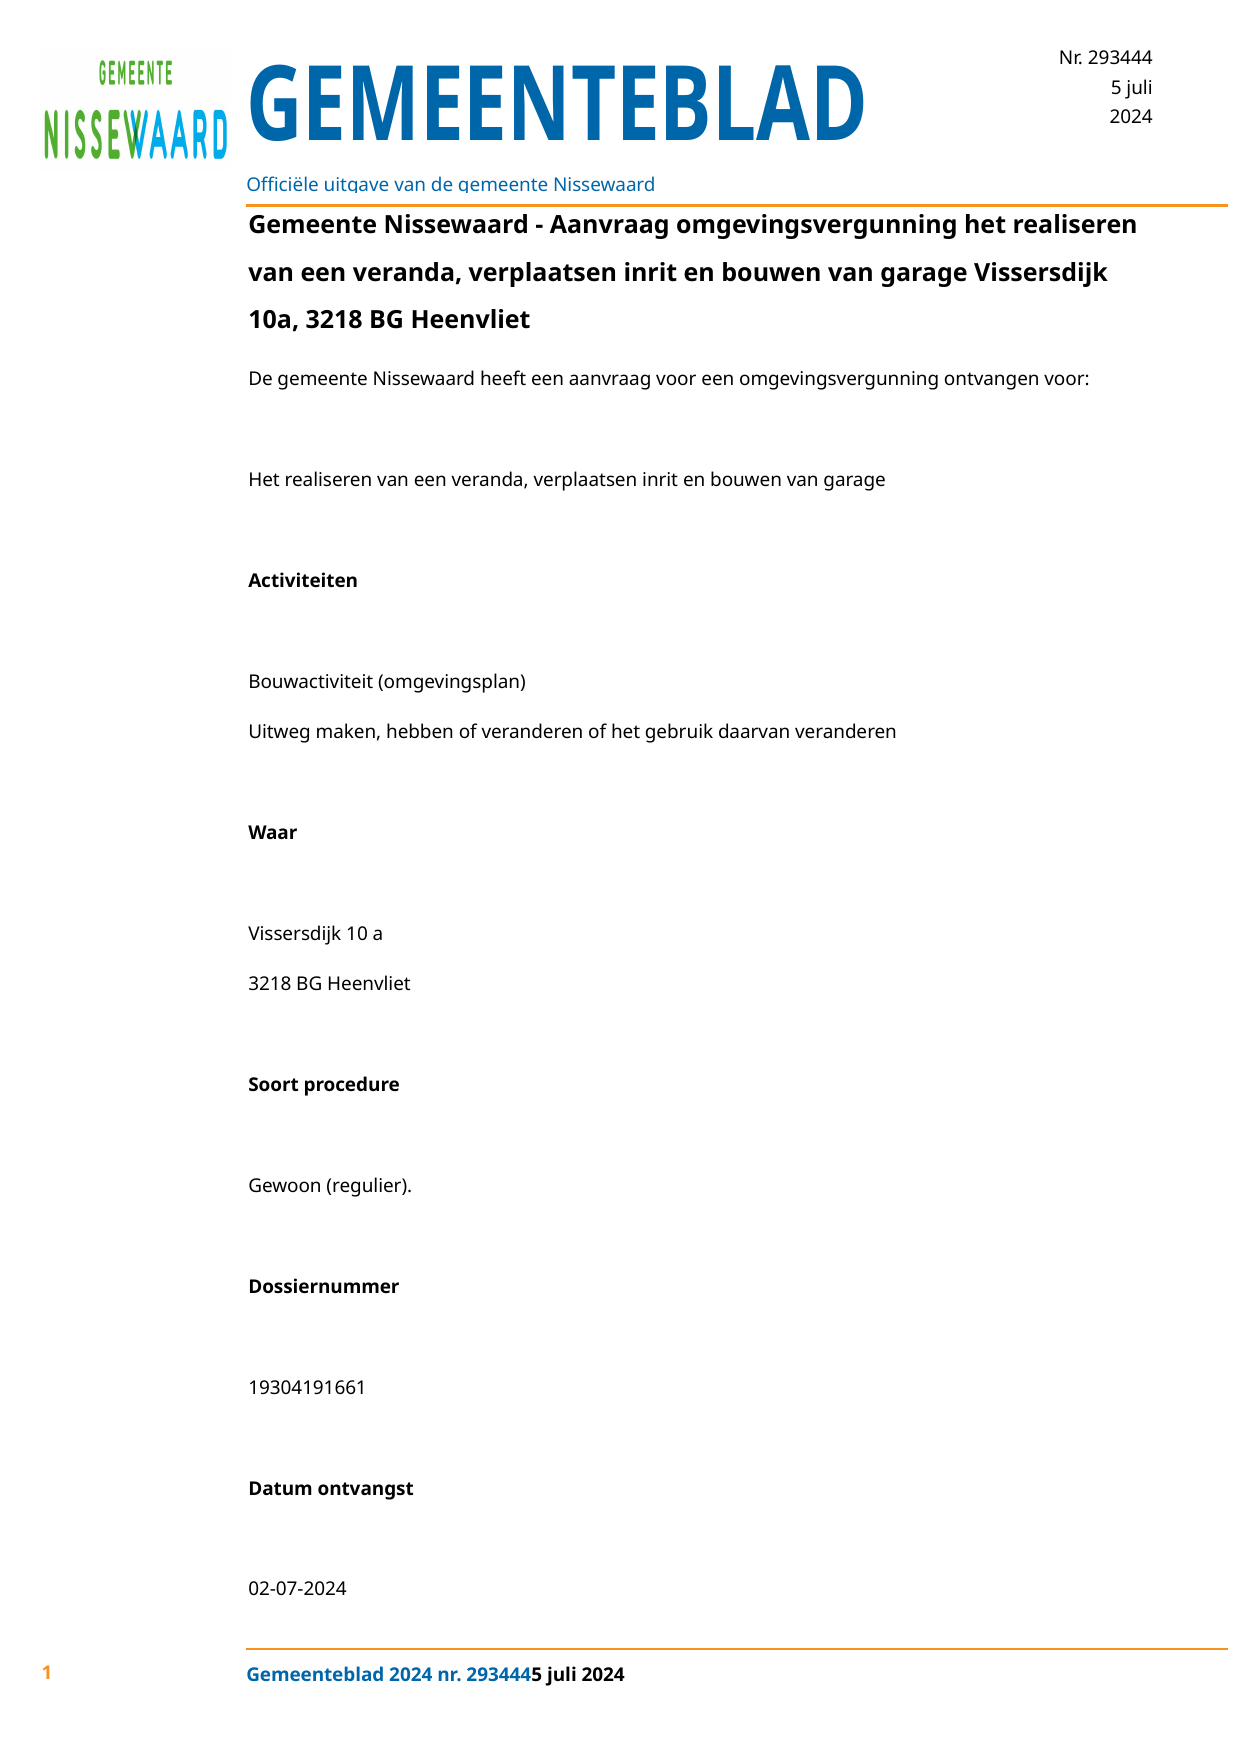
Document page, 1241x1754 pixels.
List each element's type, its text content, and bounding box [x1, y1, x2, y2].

text Gewoon (regulier). [248, 1172, 1152, 1198]
picture [41, 47, 231, 172]
text De gemeente Nissewaard heeft een aanvraag voor een omgevingsvergunning ontvangen voor: [248, 366, 1152, 391]
text 3218 BG Heenvliet [248, 971, 1152, 996]
text Vissersdijk 10 a [248, 920, 1152, 946]
text Uitweg maken, hebben of veranderen of het gebruik daarvan veranderen [248, 718, 1152, 744]
text 19304191661 [248, 1374, 1152, 1399]
text Activiteiten [248, 567, 1152, 593]
text Soort procedure [248, 1071, 1152, 1097]
text 02-07-2024 [248, 1576, 1152, 1601]
text Gemeente Nissewaard - Aanvraag omgevingsvergunning het realiseren van een veranda, verplaatsen inrit en bouwen van garage Vissersdijk 10a, 3218 BG Heenvliet [248, 207, 1152, 336]
text Bouwactiviteit (omgevingsplan) [248, 668, 1152, 694]
text Datum ontvangst [248, 1475, 1152, 1500]
text Dossiernummer [248, 1273, 1152, 1299]
text Waar [248, 819, 1152, 845]
text Het realiseren van een veranda, verplaatsen inrit en bouwen van garage [248, 466, 1152, 492]
